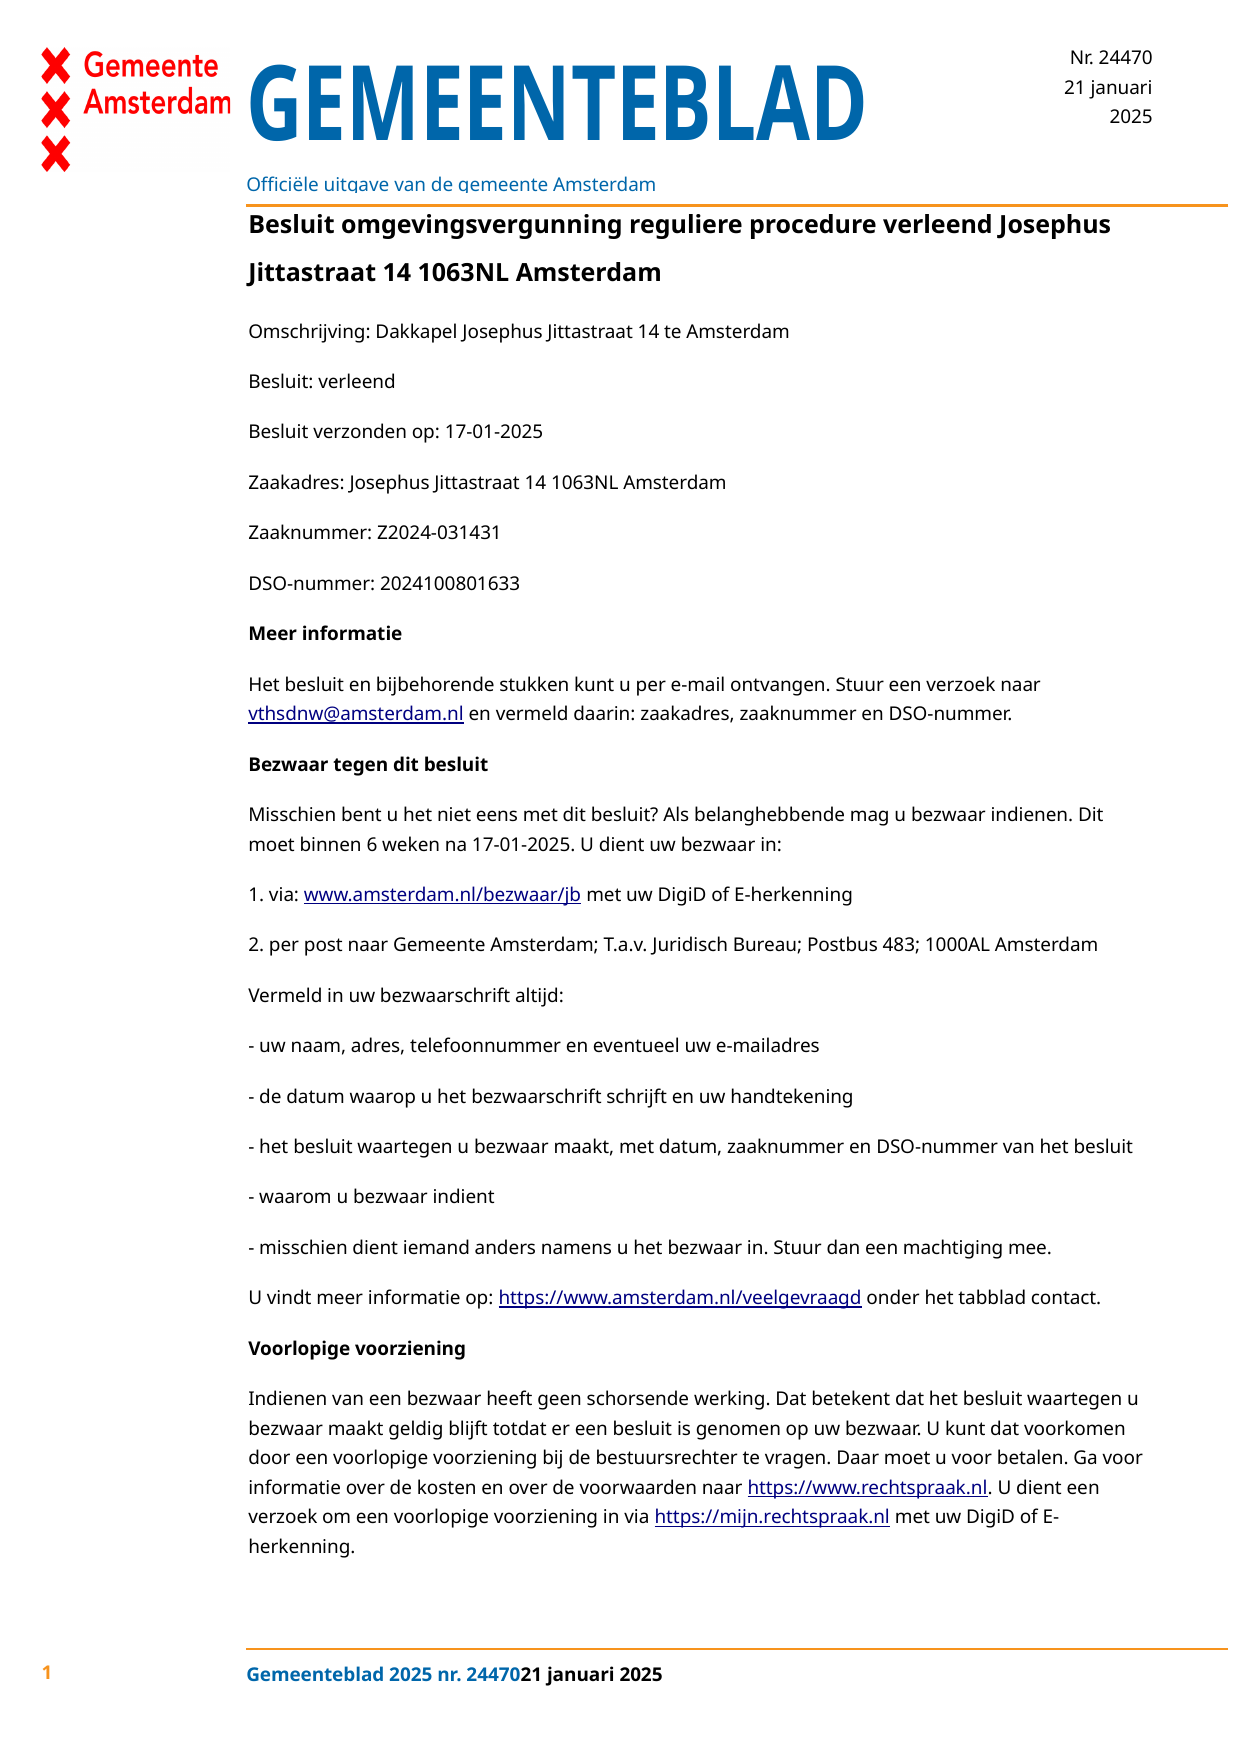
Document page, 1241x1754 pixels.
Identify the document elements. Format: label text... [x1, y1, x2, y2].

text Omschrijving: Dakkapel Josephus Jittastraat 14 te Amsterdam [248, 318, 1152, 344]
text Vermeld in uw bezwaarschrift altijd: [248, 982, 1152, 1008]
text - het besluit waartegen u bezwaar maakt, met datum, zaaknummer en DSO-nummer van het besluit [248, 1133, 1152, 1159]
text Bezwaar tegen dit besluit [248, 751, 1152, 777]
text - misschien dient iemand anders namens u het bezwaar in. Stuur dan een machtiging mee. [248, 1234, 1152, 1260]
text Besluit verzonden op: 17-01-2025 [248, 419, 1152, 444]
text Het besluit en bijbehorende stukken kunt u per e-mail ontvangen. Stuur een verzoek naar vthsdnw@amsterdam.nl en vermeld daarin: zaakadres, zaaknummer en DSO-nummer. [248, 671, 1152, 726]
text U vindt meer informatie op: https://www.amsterdam.nl/veelgevraagd onder het tabblad contact. [248, 1284, 1152, 1310]
picture [41, 47, 231, 172]
text - waarom u bezwaar indient [248, 1184, 1152, 1209]
text 1. via: www.amsterdam.nl/bezwaar/jb met uw DigiD of E-herkenning [248, 881, 1152, 907]
text Meer informatie [248, 620, 1152, 646]
text Besluit omgevingsvergunning reguliere procedure verleend Josephus Jittastraat 14 1063NL Amsterdam [248, 207, 1152, 288]
text Indienen van een bezwaar heeft geen schorsende werking. Dat betekent dat het besluit waartegen u bezwaar maakt geldig blijft totdat er een besluit is genomen op uw bezwaar. U kunt dat voorkomen door een voorlopige voorziening bij de bestuursrechter te vragen. Daar moet u voor betalen. Ga voor informatie over de kosten en over de voorwaarden naar https://www.rechtspraak.nl. U dient een verzoek om een voorlopige voorziening in via https://mijn.rechtspraak.nl met uw DigiD of E-herkenning. [248, 1385, 1152, 1559]
text DSO-nummer: 2024100801633 [248, 570, 1152, 596]
text Zaakadres: Josephus Jittastraat 14 1063NL Amsterdam [248, 469, 1152, 495]
text Misschien bent u het niet eens met dit besluit? Als belanghebbende mag u bezwaar indienen. Dit moet binnen 6 weken na 17-01-2025. U dient uw bezwaar in: [248, 801, 1152, 857]
text Besluit: verleend [248, 368, 1152, 394]
text Voorlopige voorziening [248, 1335, 1152, 1361]
text 2. per post naar Gemeente Amsterdam; T.a.v. Juridisch Bureau; Postbus 483; 1000AL Amsterdam [248, 932, 1152, 957]
text - de datum waarop u het bezwaarschrift schrijft en uw handtekening [248, 1083, 1152, 1109]
text Zaaknummer: Z2024-031431 [248, 519, 1152, 545]
text - uw naam, adres, telefoonnummer en eventueel uw e-mailadres [248, 1032, 1152, 1058]
